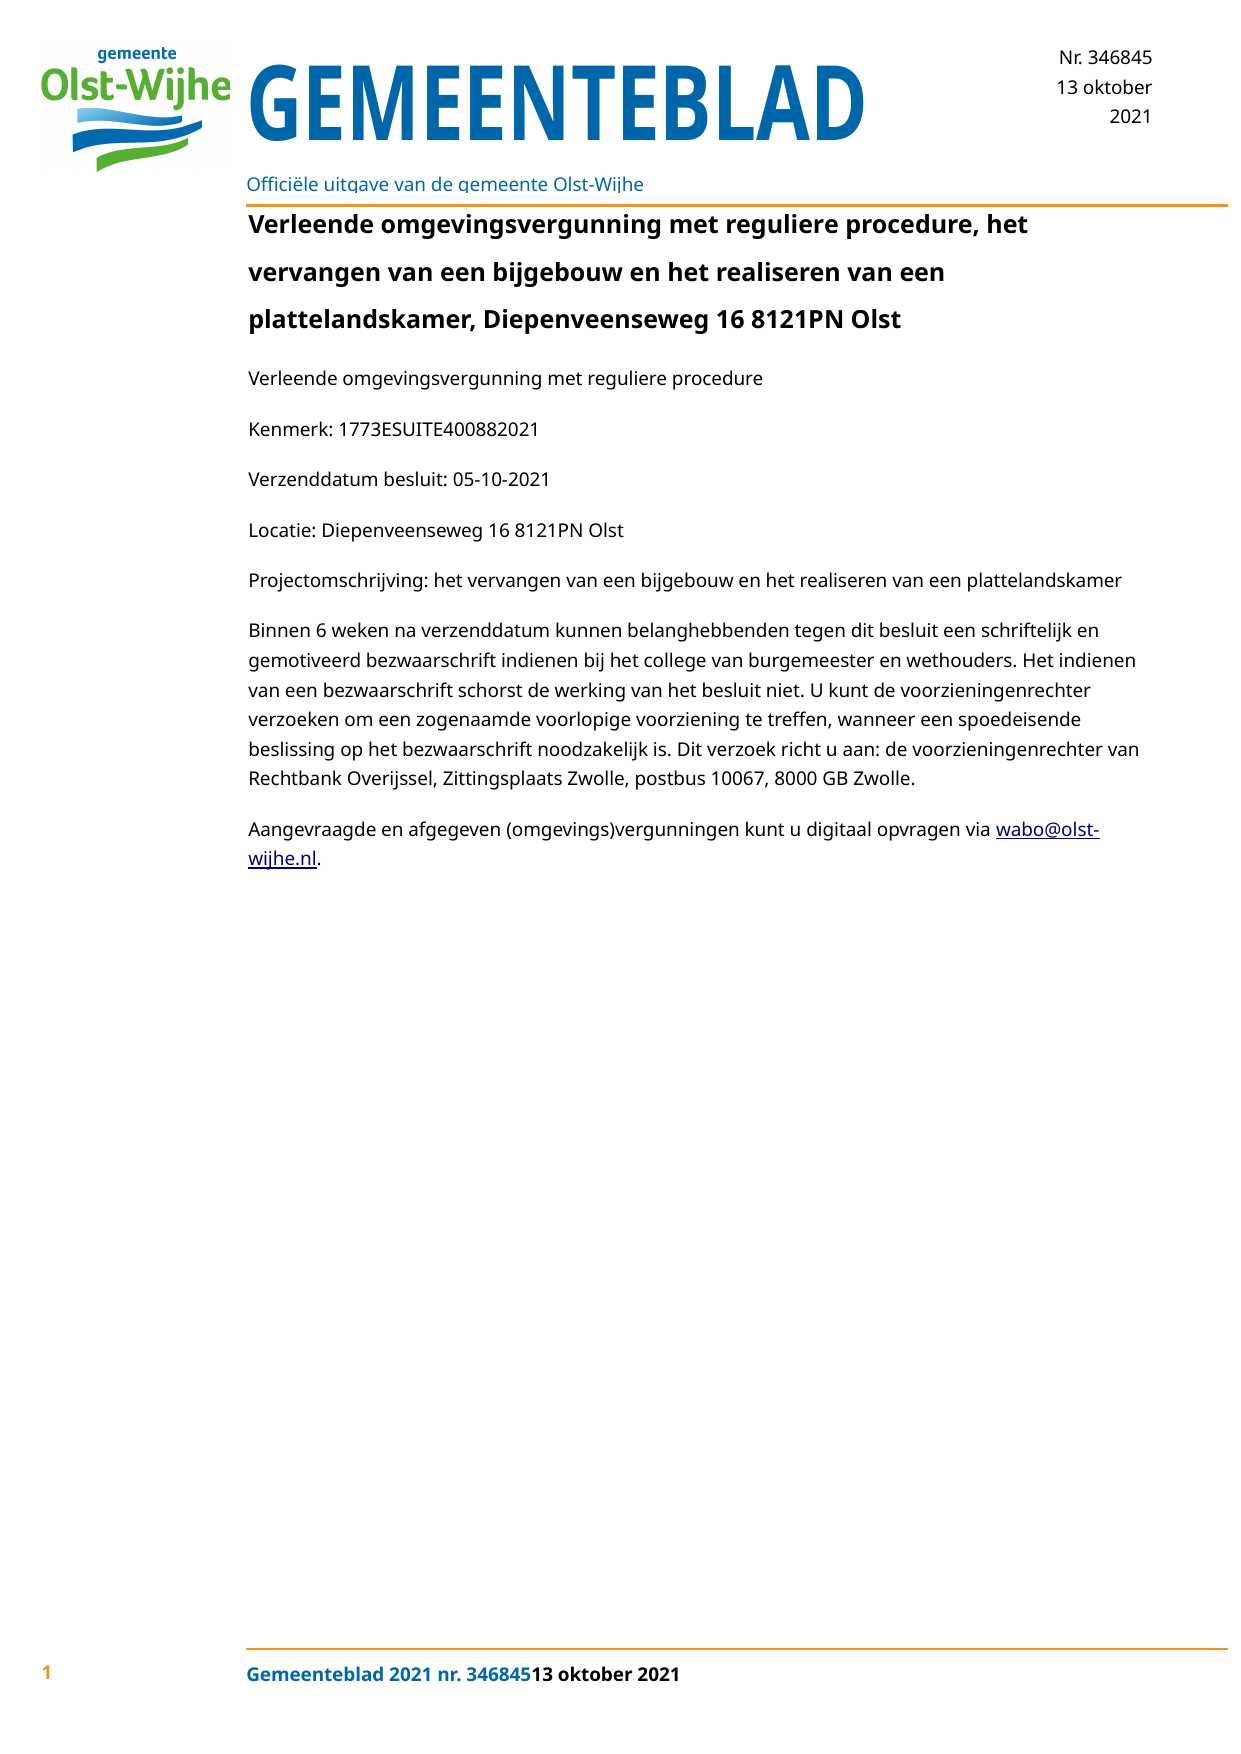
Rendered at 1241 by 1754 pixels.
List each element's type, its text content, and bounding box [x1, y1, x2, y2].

text Verzenddatum besluit: 05-10-2021 [248, 466, 1152, 492]
text Locatie: Diepenveenseweg 16 8121PN Olst [248, 517, 1152, 542]
text Kenmerk: 1773ESUITE400882021 [248, 416, 1152, 442]
picture [41, 47, 231, 172]
text Aangevraagde en afgegeven (omgevings)vergunningen kunt u digitaal opvragen via wabo@olst-wijhe.nl. [248, 816, 1152, 871]
text Binnen 6 weken na verzenddatum kunnen belanghebbenden tegen dit besluit een schriftelijk en gemotiveerd bezwaarschrift indienen bij het college van burgemeester en wethouders. Het indienen van een bezwaarschrift schorst de werking van het besluit niet. U kunt de voorzieningenrechter verzoeken om een zogenaamde voorlopige voorziening te treffen, wanneer een spoedeisende beslissing op het bezwaarschrift noodzakelijk is. Dit verzoek richt u aan: de voorzieningenrechter van Rechtbank Overijssel, Zittingsplaats Zwolle, postbus 10067, 8000 GB Zwolle. [248, 618, 1152, 791]
text Projectomschrijving: het vervangen van een bijgebouw en het realiseren van een plattelandskamer [248, 567, 1152, 593]
text Verleende omgevingsvergunning met reguliere procedure, het vervangen van een bijgebouw en het realiseren van een plattelandskamer, Diepenveenseweg 16 8121PN Olst [248, 207, 1152, 336]
text Verleende omgevingsvergunning met reguliere procedure [248, 366, 1152, 391]
